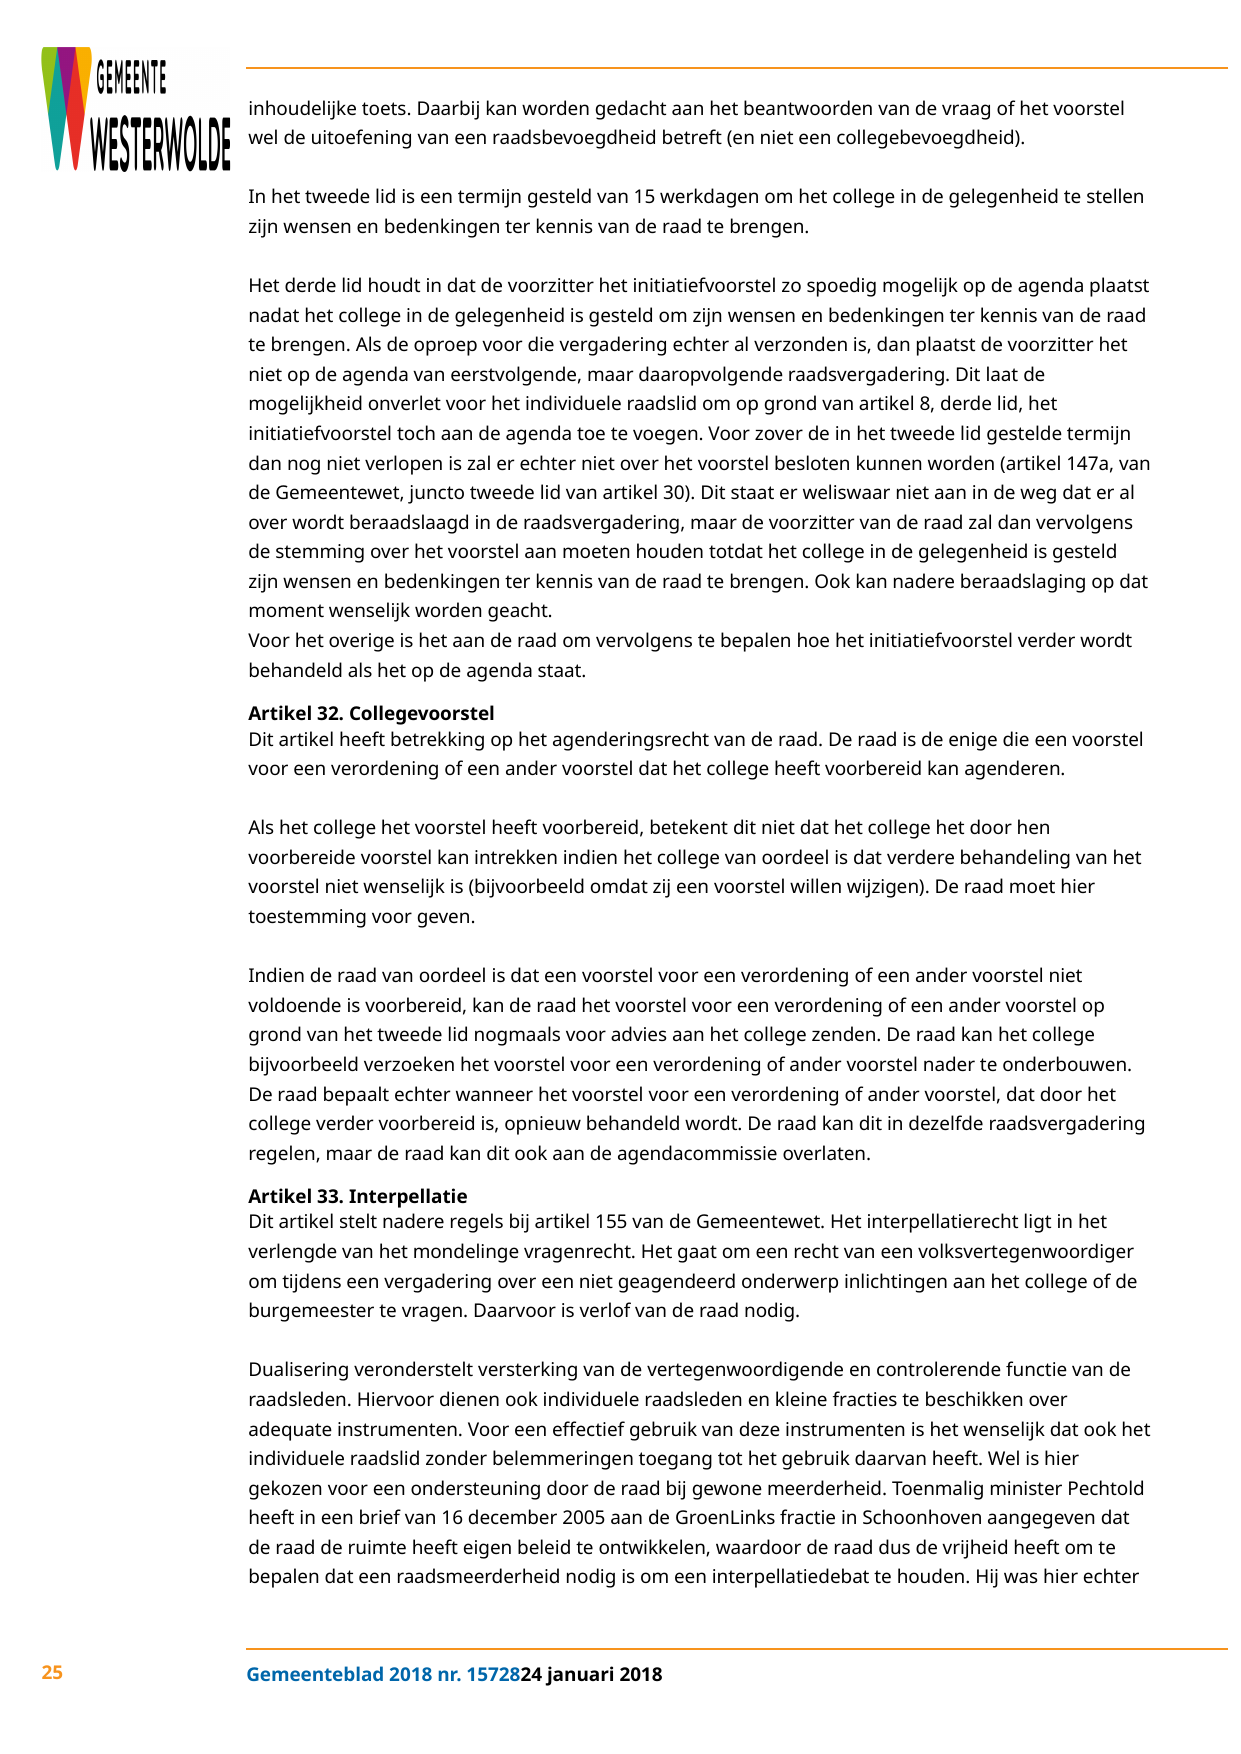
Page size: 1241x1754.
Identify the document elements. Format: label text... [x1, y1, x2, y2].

text Dit artikel heeft betrekking op het agenderingsrecht van de raad. De raad is de enige die een voorstel voor een verordening of een ander voorstel dat het college heeft voorbereid kan agenderen. [248, 726, 1152, 781]
text Voor het overige is het aan de raad om vervolgens te bepalen hoe het initiatiefvoorstel verder wordt behandeld als het op de agenda staat. [248, 627, 1152, 683]
text Indien de raad van oordeel is dat een voorstel voor een verordening of een ander voorstel niet voldoende is voorbereid, kan de raad het voorstel voor een verordening of een ander voorstel op grond van het tweede lid nogmaals voor advies aan het college zenden. De raad kan het college bijvoorbeeld verzoeken het voorstel voor een verordening of ander voorstel nader te onderbouwen. De raad bepaalt echter wanneer het voorstel voor een verordening of ander voorstel, dat door het college verder voorbereid is, opnieuw behandeld wordt. De raad kan dit in dezelfde raadsvergadering regelen, maar de raad kan dit ook aan de agendacommissie overlaten. [248, 962, 1152, 1166]
text Artikel 32. Collegevoorstel [248, 700, 1152, 726]
text Als het college het voorstel heeft voorbereid, betekent dit niet dat het college het door hen voorbereide voorstel kan intrekken indien het college van oordeel is dat verdere behandeling van het voorstel niet wenselijk is (bijvoorbeeld omdat zij een voorstel willen wijzigen). De raad moet hier toestemming voor geven. [248, 814, 1152, 929]
text Artikel 33. Interpellatie [248, 1183, 1152, 1209]
text Dualisering veronderstelt versterking van de vertegenwoordigende en controlerende functie van de raadsleden. Hiervoor dienen ook individuele raadsleden en kleine fracties te beschikken over adequate instrumenten. Voor een effectief gebruik van deze instrumenten is het wenselijk dat ook het individuele raadslid zonder belemmeringen toegang tot het gebruik daarvan heeft. Wel is hier gekozen voor een ondersteuning door de raad bij gewone meerderheid. Toenmalig minister Pechtold heeft in een brief van 16 december 2005 aan de GroenLinks fractie in Schoonhoven aangegeven dat de raad de ruimte heeft eigen beleid te ontwikkelen, waardoor de raad dus de vrijheid heeft om te bepalen dat een raadsmeerderheid nodig is om een interpellatiedebat te houden. Hij was hier echter [248, 1357, 1152, 1589]
text Het derde lid houdt in dat de voorzitter het initiatiefvoorstel zo spoedig mogelijk op de agenda plaatst nadat het college in de gelegenheid is gesteld om zijn wensen en bedenkingen ter kennis van de raad te brengen. Als de oproep voor die vergadering echter al verzonden is, dan plaatst de voorzitter het niet op de agenda van eerstvolgende, maar daaropvolgende raadsvergadering. Dit laat de mogelijkheid onverlet voor het individuele raadslid om op grond van artikel 8, derde lid, het initiatiefvoorstel toch aan de agenda toe te voegen. Voor zover de in het tweede lid gestelde termijn dan nog niet verlopen is zal er echter niet over het voorstel besloten kunnen worden (artikel 147a, van de Gemeentewet, juncto tweede lid van artikel 30). Dit staat er weliswaar niet aan in de weg dat er al over wordt beraadslaagd in de raadsvergadering, maar de voorzitter van de raad zal dan vervolgens de stemming over het voorstel aan moeten houden totdat het college in de gelegenheid is gesteld zijn wensen en bedenkingen ter kennis van de raad te brengen. Ook kan nadere beraadslaging op dat moment wenselijk worden geacht. [248, 272, 1152, 623]
text inhoudelijke toets. Daarbij kan worden gedacht aan het beantwoorden van de vraag of het voorstel wel de uitoefening van een raadsbevoegdheid betreft (en niet een collegebevoegdheid). [248, 95, 1152, 150]
picture [41, 47, 231, 172]
text In het tweede lid is een termijn gesteld van 15 werkdagen om het college in de gelegenheid te stellen zijn wensen en bedenkingen ter kennis van de raad te brengen. [248, 183, 1152, 239]
text Dit artikel stelt nadere regels bij artikel 155 van de Gemeentewet. Het interpellatierecht ligt in het verlengde van het mondelinge vragenrecht. Het gaat om een recht van een volksvertegenwoordiger om tijdens een vergadering over een niet geagendeerd onderwerp inlichtingen aan het college of de burgemeester te vragen. Daarvoor is verlof van de raad nodig. [248, 1209, 1152, 1323]
